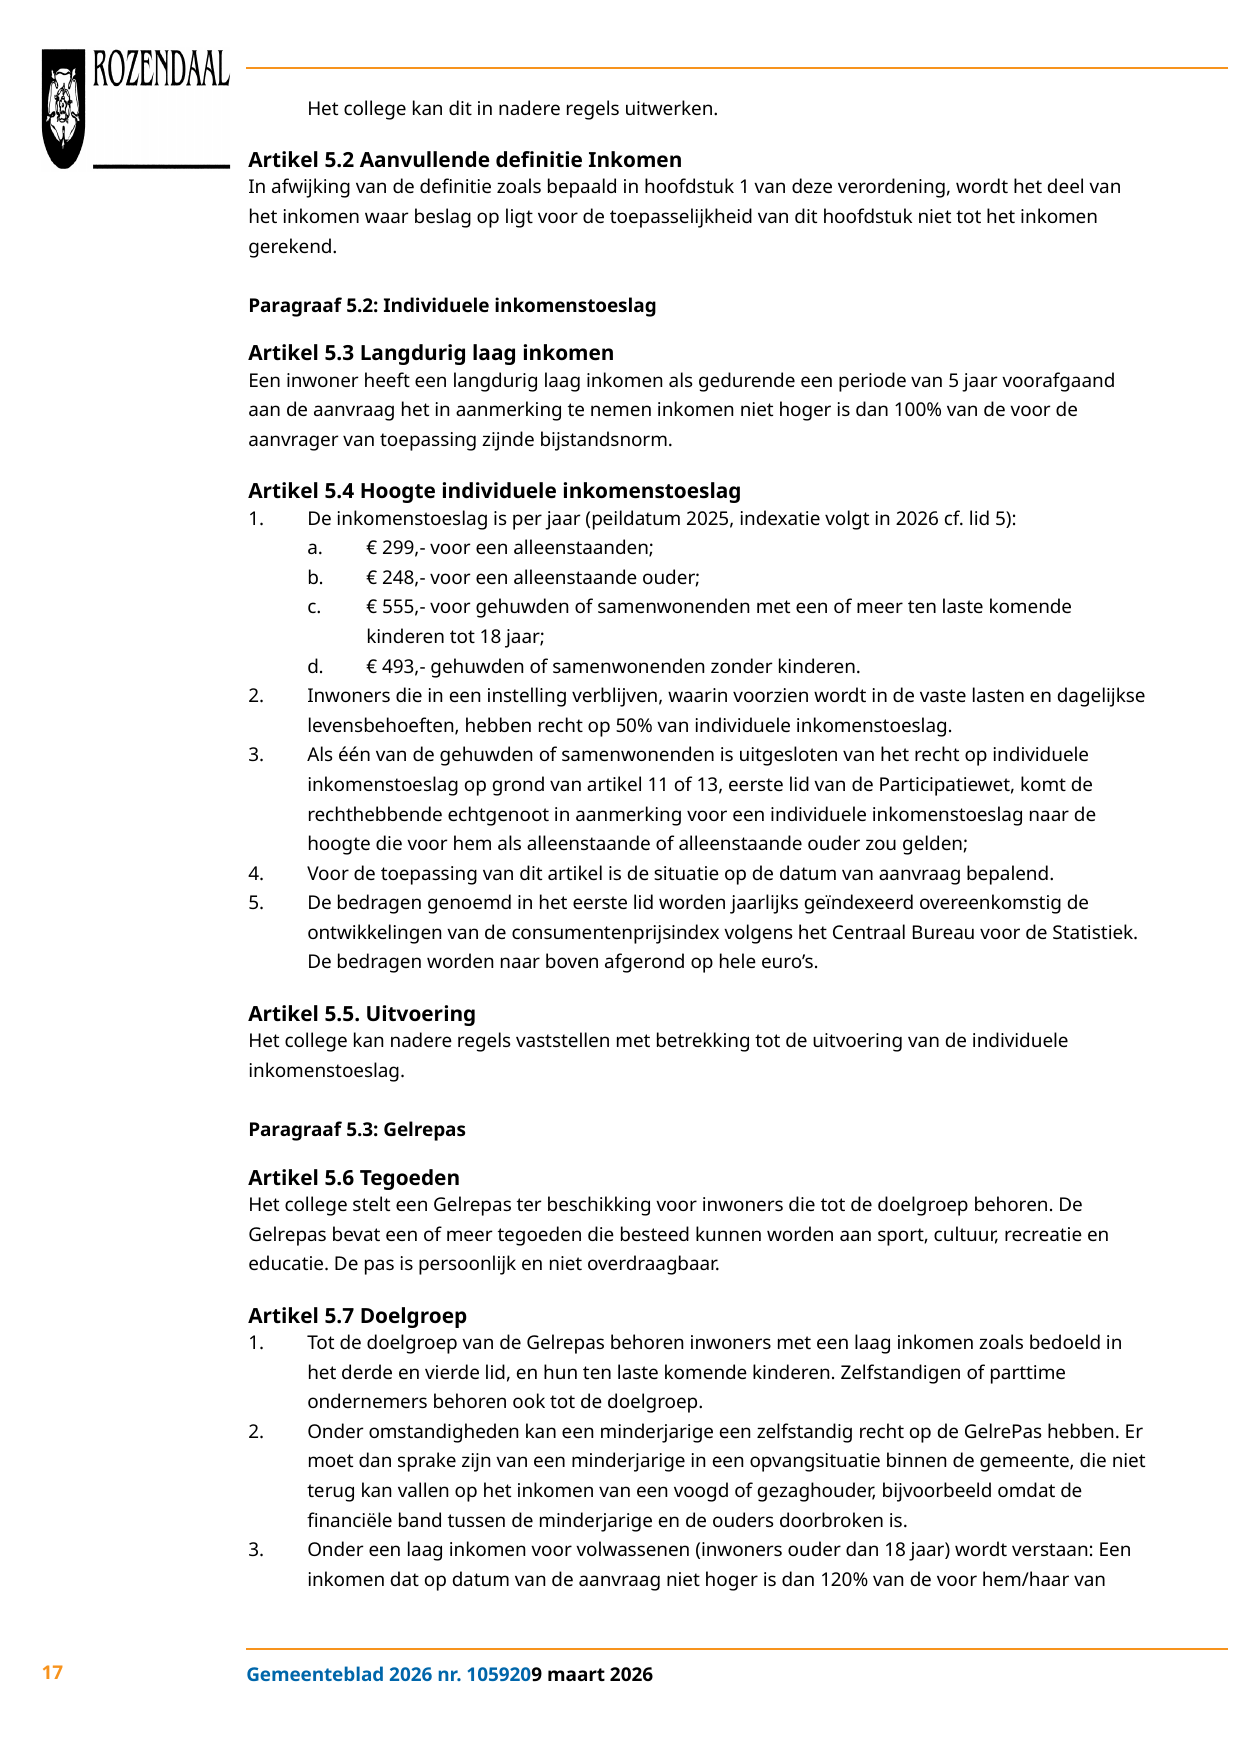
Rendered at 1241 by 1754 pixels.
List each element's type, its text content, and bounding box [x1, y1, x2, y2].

list Onder een laag inkomen voor volwassenen (inwoners ouder dan 18 jaar) wordt verstaan: Een inkomen dat op datum van de aanvraag niet hoger is dan 120% van de voor hem/haar van [248, 1536, 1152, 1592]
text Artikel 5.5. Uitvoering [248, 999, 1152, 1028]
list De bedragen genoemd in het eerste lid worden jaarlijks geïndexeerd overeenkomstig de ontwikkelingen van de consumentenprijsindex volgens het Centraal Bureau voor de Statistiek. De bedragen worden naar boven afgerond op hele euro’s. [248, 889, 1152, 974]
text Paragraaf 5.3: Gelrepas [248, 1116, 1152, 1142]
list € 248,- voor een alleenstaande ouder; [307, 564, 1152, 590]
list De inkomenstoeslag is per jaar (peildatum 2025, indexatie volgt in 2026 cf. lid 5): [248, 505, 1152, 531]
list Inwoners die in een instelling verblijven, waarin voorzien wordt in de vaste lasten en dagelijkse levensbehoeften, hebben recht op 50% van individuele inkomenstoeslag. [248, 682, 1152, 738]
list Het college kan dit in nadere regels uitwerken. [248, 95, 1152, 121]
list Als één van de gehuwden of samenwonenden is uitgesloten van het recht op individuele inkomenstoeslag op grond van artikel 11 of 13, eerste lid van de Participatiewet, komt de rechthebbende echtgenoot in aanmerking voor een individuele inkomenstoeslag naar de hoogte die voor hem als alleenstaande of alleenstaande ouder zou gelden; [248, 742, 1152, 856]
list Voor de toepassing van dit artikel is de situatie op de datum van aanvraag bepalend. [248, 860, 1152, 886]
list € 493,- gehuwden of samenwonenden zonder kinderen. [307, 653, 1152, 679]
text Paragraaf 5.2: Individuele inkomenstoeslag [248, 292, 1152, 318]
list Onder omstandigheden kan een minderjarige een zelfstandig recht op de GelrePas hebben. Er moet dan sprake zijn van een minderjarige in een opvangsituatie binnen de gemeente, die niet terug kan vallen op het inkomen van een voogd of gezaghouder, bijvoorbeeld omdat de financiële band tussen de minderjarige en de ouders doorbroken is. [248, 1418, 1152, 1533]
text Artikel 5.2 Aanvullende definitie Inkomen [248, 145, 1152, 174]
text Een inwoner heeft een langdurig laag inkomen als gedurende een periode van 5 jaar voorafgaand aan de aanvraag het in aanmerking te nemen inkomen niet hoger is dan 100% van de voor de aanvrager van toepassing zijnde bijstandsnorm. [248, 367, 1152, 452]
text Het college kan nadere regels vaststellen met betrekking tot de uitvoering van de individuele inkomenstoeslag. [248, 1028, 1152, 1083]
list Tot de doelgroep van de Gelrepas behoren inwoners met een laag inkomen zoals bedoeld in het derde en vierde lid, en hun ten laste komende kinderen. Zelfstandigen of parttime ondernemers behoren ook tot de doelgroep. [248, 1329, 1152, 1414]
text Artikel 5.6 Tegoeden [248, 1163, 1152, 1191]
text Het college stelt een Gelrepas ter beschikking voor inwoners die tot de doelgroep behoren. De Gelrepas bevat een of meer tegoeden die besteed kunnen worden aan sport, cultuur, recreatie en educatie. De pas is persoonlijk en niet overdraagbaar. [248, 1191, 1152, 1276]
text In afwijking van de definitie zoals bepaald in hoofdstuk 1 van deze verordening, wordt het deel van het inkomen waar beslag op ligt voor de toepasselijkheid van dit hoofdstuk niet tot het inkomen gerekend. [248, 174, 1152, 258]
list € 555,- voor gehuwden of samenwonenden met een of meer ten laste komende kinderen tot 18 jaar; [307, 594, 1152, 649]
picture [41, 47, 231, 172]
text Artikel 5.7 Doelgroep [248, 1301, 1152, 1329]
text Artikel 5.3 Langdurig laag inkomen [248, 338, 1152, 367]
text Artikel 5.4 Hoogte individuele inkomenstoeslag [248, 477, 1152, 505]
list € 299,- voor een alleenstaanden; [307, 534, 1152, 560]
